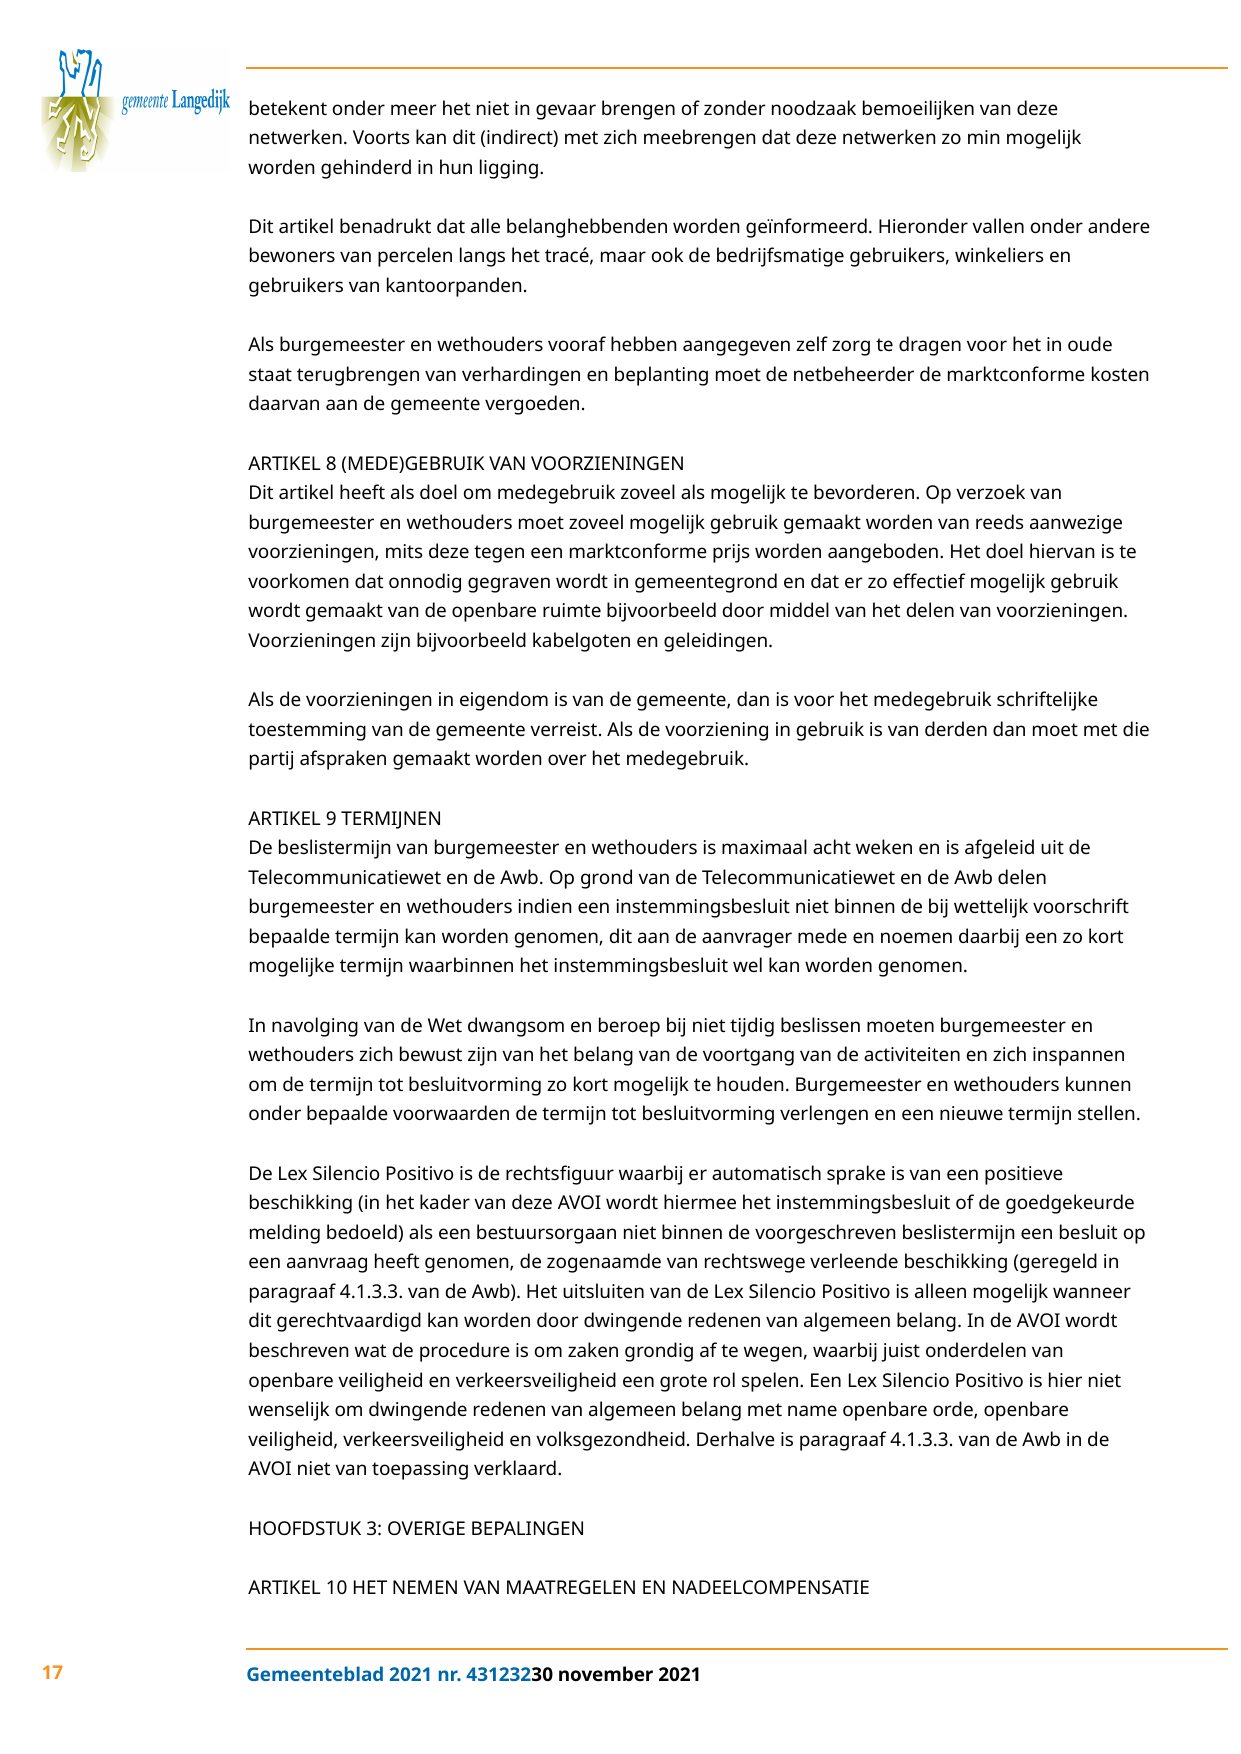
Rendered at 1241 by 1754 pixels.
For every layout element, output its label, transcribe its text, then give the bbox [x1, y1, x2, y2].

text In navolging van de Wet dwangsom en beroep bij niet tijdig beslissen moeten burgemeester en wethouders zich bewust zijn van het belang van de voortgang van de activiteiten en zich inspannen om de termijn tot besluitvorming zo kort mogelijk te houden. Burgemeester en wethouders kunnen onder bepaalde voorwaarden de termijn tot besluitvorming verlengen en een nieuwe termijn stellen. [248, 1012, 1152, 1126]
text De beslistermijn van burgemeester en wethouders is maximaal acht weken en is afgeleid uit de Telecommunicatiewet en de Awb. Op grond van de Telecommunicatiewet en de Awb delen burgemeester en wethouders indien een instemmingsbesluit niet binnen de bij wettelijk voorschrift bepaalde termijn kan worden genomen, dit aan de aanvrager mede en noemen daarbij een zo kort mogelijke termijn waarbinnen het instemmingsbesluit wel kan worden genomen. [248, 834, 1152, 978]
text Als burgemeester en wethouders vooraf hebben aangegeven zelf zorg te dragen voor het in oude staat terugbrengen van verhardingen en beplanting moet de netbeheerder de marktconforme kosten daarvan aan de gemeente vergoeden. [248, 331, 1152, 416]
text HOOFDSTUK 3: OVERIGE BEPALINGEN [248, 1515, 1152, 1541]
text Als de voorzieningen in eigendom is van de gemeente, dan is voor het medegebruik schriftelijke toestemming van de gemeente verreist. Als de voorziening in gebruik is van derden dan moet met die partij afspraken gemaakt worden over het medegebruik. [248, 686, 1152, 771]
text Dit artikel benadrukt dat alle belanghebbenden worden geïnformeerd. Hieronder vallen onder andere bewoners van percelen langs het tracé, maar ook de bedrijfsmatige gebruikers, winkeliers en gebruikers van kantoorpanden. [248, 213, 1152, 298]
text De Lex Silencio Positivo is de rechtsfiguur waarbij er automatisch sprake is van een positieve beschikking (in het kader van deze AVOI wordt hiermee het instemmingsbesluit of de goedgekeurde melding bedoeld) als een bestuursorgaan niet binnen de voorgeschreven beslistermijn een besluit op een aanvraag heeft genomen, de zogenaamde van rechtswege verleende beschikking (geregeld in paragraaf 4.1.3.3. van de Awb). Het uitsluiten van de Lex Silencio Positivo is alleen mogelijk wanneer dit gerechtvaardigd kan worden door dwingende redenen van algemeen belang. In de AVOI wordt beschreven wat de procedure is om zaken grondig af te wegen, waarbij juist onderdelen van openbare veiligheid en verkeersveiligheid een grote rol spelen. Een Lex Silencio Positivo is hier niet wenselijk om dwingende redenen van algemeen belang met name openbare orde, openbare veiligheid, verkeersveiligheid en volksgezondheid. Derhalve is paragraaf 4.1.3.3. van de Awb in de AVOI niet van toepassing verklaard. [248, 1160, 1152, 1481]
text Dit artikel heeft als doel om medegebruik zoveel als mogelijk te bevorderen. Op verzoek van burgemeester en wethouders moet zoveel mogelijk gebruik gemaakt worden van reeds aanwezige voorzieningen, mits deze tegen een marktconforme prijs worden aangeboden. Het doel hiervan is te voorkomen dat onnodig gegraven wordt in gemeentegrond en dat er zo effectief mogelijk gebruik wordt gemaakt van de openbare ruimte bijvoorbeeld door middel van het delen van voorzieningen. Voorzieningen zijn bijvoorbeeld kabelgoten en geleidingen. [248, 479, 1152, 653]
text ARTIKEL 9 TERMIJNEN [248, 805, 1152, 831]
text ARTIKEL 8 (MEDE)GEBRUIK VAN VOORZIENINGEN [248, 450, 1152, 476]
text ARTIKEL 10 HET NEMEN VAN MAATREGELEN EN NADEELCOMPENSATIE [248, 1574, 1152, 1600]
picture [41, 47, 231, 172]
text betekent onder meer het niet in gevaar brengen of zonder noodzaak bemoeilijken van deze netwerken. Voorts kan dit (indirect) met zich meebrengen dat deze netwerken zo min mogelijk worden gehinderd in hun ligging. [248, 95, 1152, 180]
